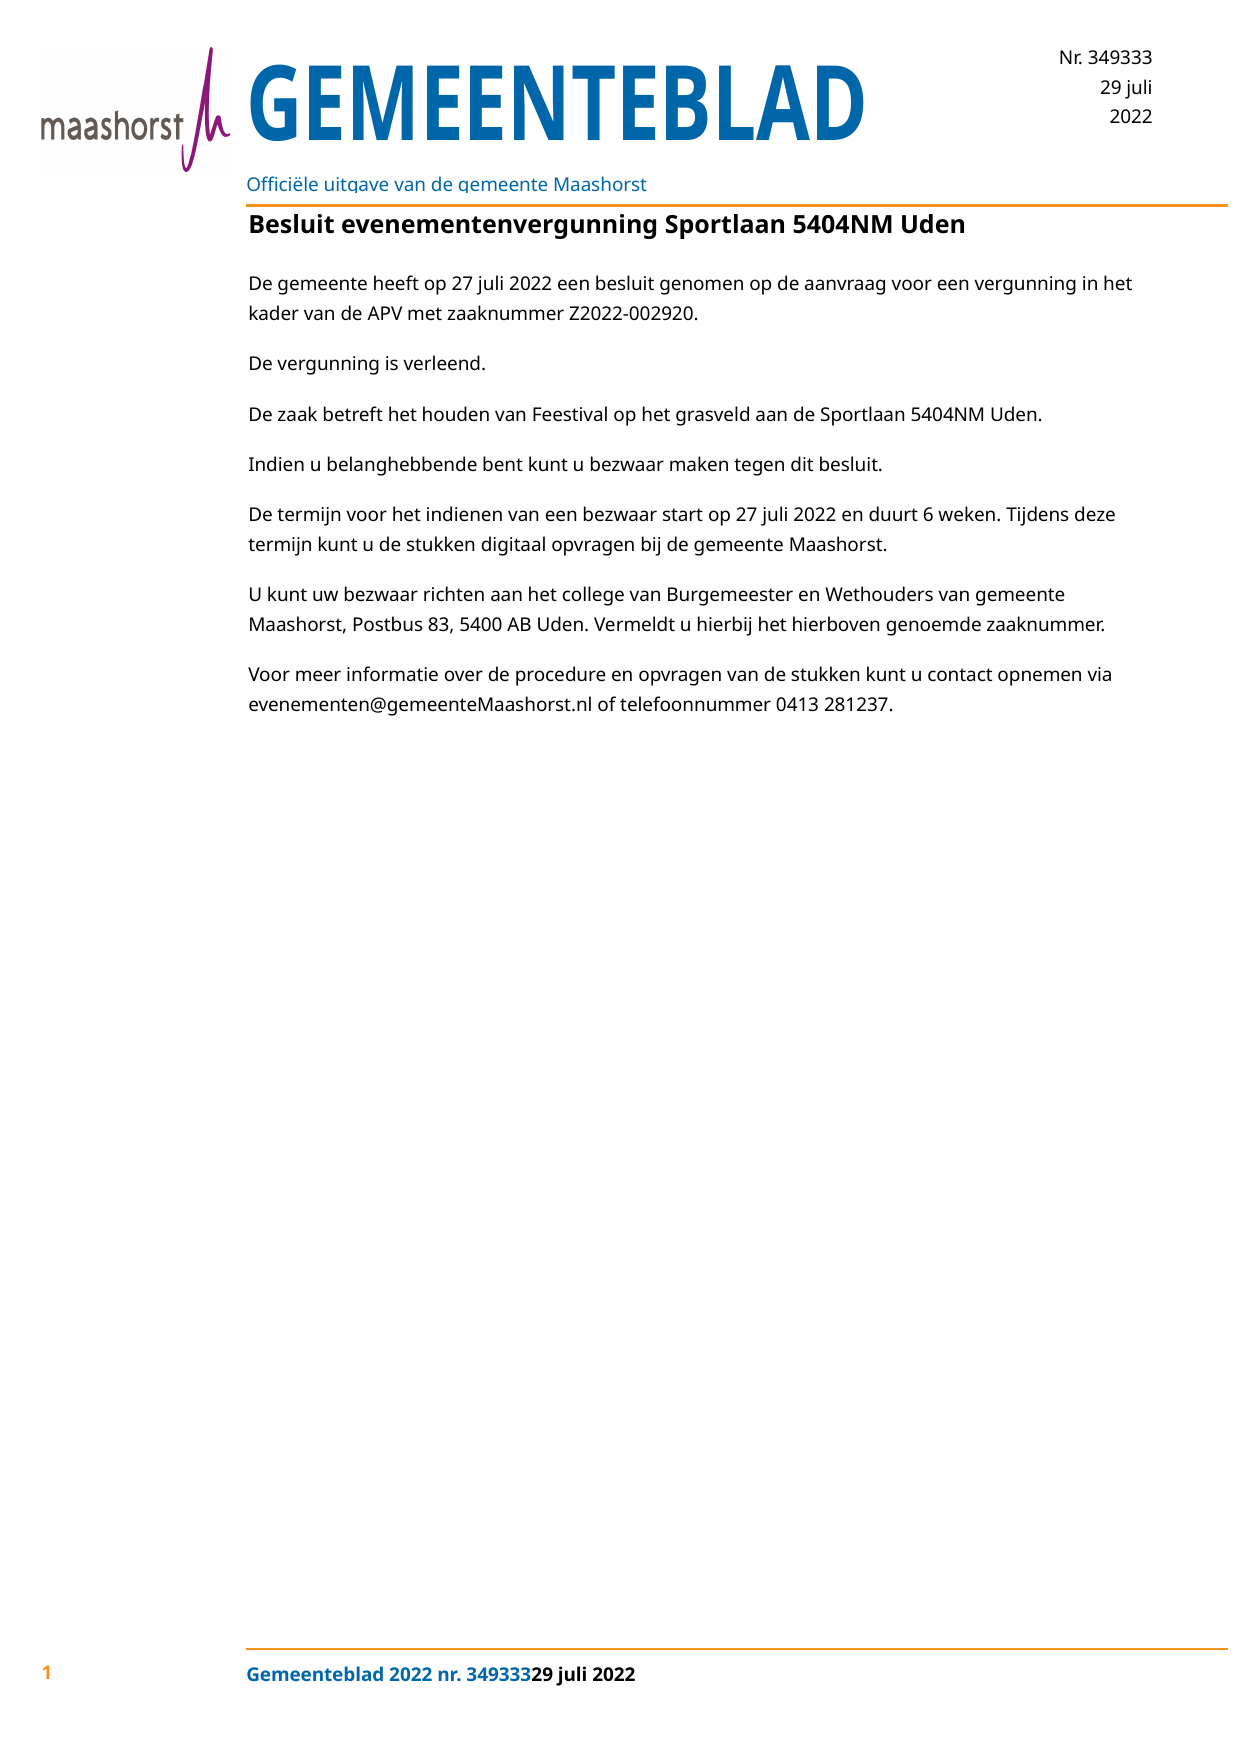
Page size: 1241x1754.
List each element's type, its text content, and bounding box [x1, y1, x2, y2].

picture [41, 47, 231, 172]
text Indien u belanghebbende bent kunt u bezwaar maken tegen dit besluit. [248, 451, 1152, 477]
text Besluit evenementenvergunning Sportlaan 5404NM Uden [248, 207, 1152, 241]
text U kunt uw bezwaar richten aan het college van Burgemeester en Wethouders van gemeente Maashorst, Postbus 83, 5400 AB Uden. Vermeldt u hierbij het hierboven genoemde zaaknummer. [248, 582, 1152, 637]
text De termijn voor het indienen van een bezwaar start op 27 juli 2022 en duurt 6 weken. Tijdens deze termijn kunt u de stukken digitaal opvragen bij de gemeente Maashorst. [248, 502, 1152, 557]
text De zaak betreft het houden van Feestival op het grasveld aan de Sportlaan 5404NM Uden. [248, 401, 1152, 426]
text De vergunning is verleend. [248, 350, 1152, 376]
text De gemeente heeft op 27 juli 2022 een besluit genomen op de aanvraag voor een vergunning in het kader van de APV met zaaknummer Z2022-002920. [248, 270, 1152, 326]
text Voor meer informatie over de procedure en opvragen van de stukken kunt u contact opnemen via evenementen@gemeenteMaashorst.nl of telefoonnummer 0413 281237. [248, 662, 1152, 717]
